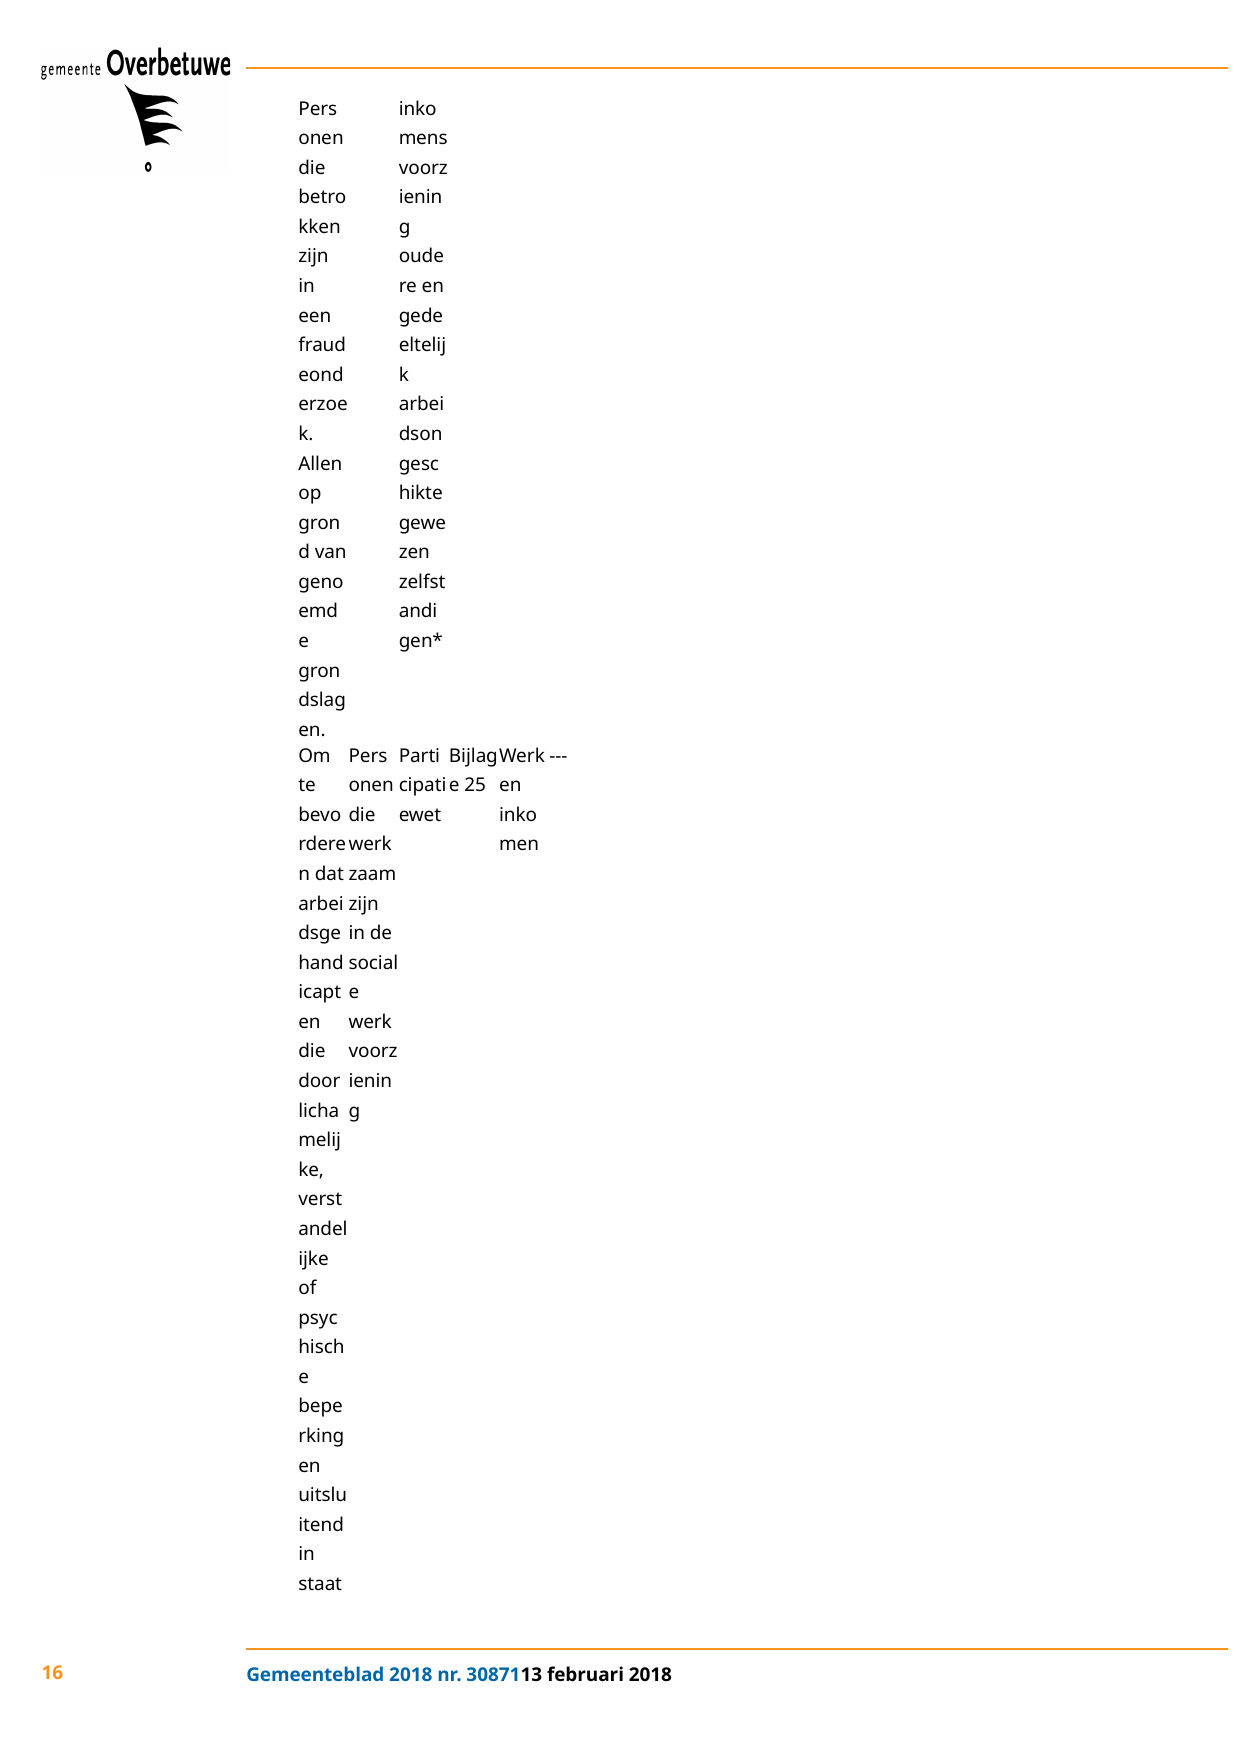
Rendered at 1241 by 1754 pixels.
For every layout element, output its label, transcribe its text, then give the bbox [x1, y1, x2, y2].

table_cell Personen die betrokken zijn in een fraudeonderzoek. Allen op grond van genoemde grondslagen. [298, 95, 348, 742]
picture [41, 47, 231, 172]
table_cell Bijlage 25 [449, 742, 499, 1596]
table_cell Participatiewet [399, 742, 449, 1596]
table_cell [499, 95, 549, 742]
table_cell [449, 95, 499, 742]
table_cell --- [549, 742, 599, 1596]
table_cell Personen die werkzaam zijn in de sociale werkvoorziening [348, 742, 398, 1596]
table_cell --- [549, 95, 599, 742]
table_cell inkomensvoorziening oudere en gedeeltelijk arbeidsongeschikte gewezen zelfstandigen* [399, 95, 449, 742]
table_cell Werk en inkomen [499, 742, 549, 1596]
table_cell Om te bevorderen dat arbeidsgehandicapten die door lichamelijke, verstandelijke of psychische beperkingen uitsluitend in staat [298, 742, 348, 1596]
table_cell [348, 95, 398, 742]
table_cell [248, 95, 298, 1596]
